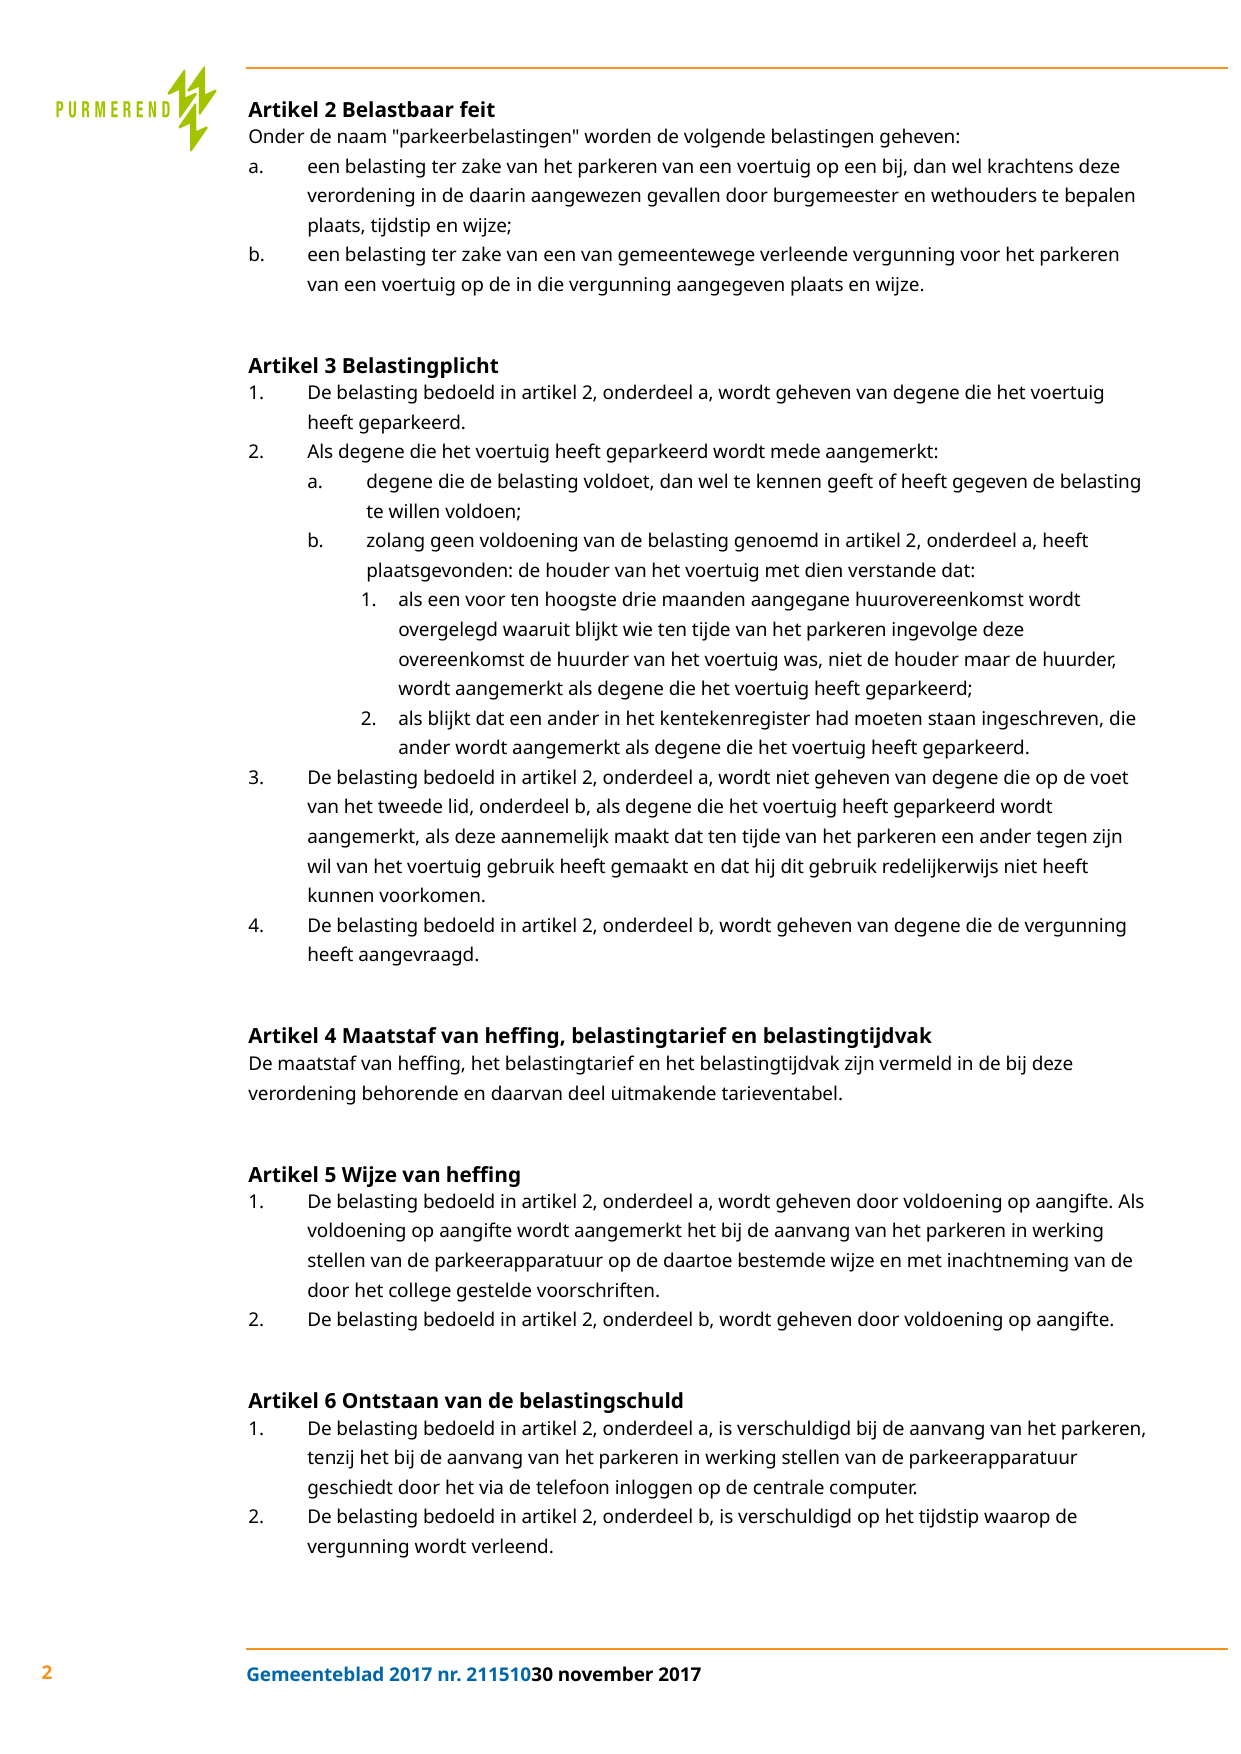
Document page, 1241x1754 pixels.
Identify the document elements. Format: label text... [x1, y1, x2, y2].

text Onder de naam "parkeerbelastingen" worden de volgende belastingen geheven: [248, 123, 1152, 149]
list een belasting ter zake van een van gemeentewege verleende vergunning voor het parkeren van een voertuig op de in die vergunning aangegeven plaats en wijze. [248, 242, 1152, 297]
picture [41, 47, 231, 172]
list De belasting bedoeld in artikel 2, onderdeel a, wordt niet geheven van degene die op de voet van het tweede lid, onderdeel b, als degene die het voertuig heeft geparkeerd wordt aangemerkt, als deze aannemelijk maakt dat ten tijde van het parkeren een ander tegen zijn wil van het voertuig gebruik heeft gemaakt en dat hij dit gebruik redelijkerwijs niet heeft kunnen voorkomen. [248, 764, 1152, 908]
text Artikel 5 Wijze van heffing [248, 1160, 1152, 1188]
text De maatstaf van heffing, het belastingtarief en het belastingtijdvak zijn vermeld in de bij deze verordening behorende en daarvan deel uitmakende tarieventabel. [248, 1050, 1152, 1105]
list De belasting bedoeld in artikel 2, onderdeel a, is verschuldigd bij de aanvang van het parkeren, tenzij het bij de aanvang van het parkeren in werking stellen van de parkeerapparatuur geschiedt door het via de telefoon inloggen op de centrale computer. [248, 1415, 1152, 1500]
text Artikel 3 Belastingplicht [248, 351, 1152, 379]
list degene die de belasting voldoet, dan wel te kennen geeft of heeft gegeven de belasting te willen voldoen; [307, 468, 1152, 524]
list De belasting bedoeld in artikel 2, onderdeel b, is verschuldigd op het tijdstip waarop de vergunning wordt verleend. [248, 1504, 1152, 1559]
list De belasting bedoeld in artikel 2, onderdeel a, wordt geheven door voldoening op aangifte. Als voldoening op aangifte wordt aangemerkt het bij de aanvang van het parkeren in werking stellen van de parkeerapparatuur op de daartoe bestemde wijze en met inachtneming van de door het college gestelde voorschriften. [248, 1188, 1152, 1303]
list De belasting bedoeld in artikel 2, onderdeel a, wordt geheven van degene die het voertuig heeft geparkeerd. [248, 379, 1152, 435]
text Artikel 4 Maatstaf van heffing, belastingtarief en belastingtijdvak [248, 1022, 1152, 1050]
list Als degene die het voertuig heeft geparkeerd wordt mede aangemerkt: [248, 439, 1152, 464]
list De belasting bedoeld in artikel 2, onderdeel b, wordt geheven door voldoening op aangifte. [248, 1306, 1152, 1332]
list een belasting ter zake van het parkeren van een voertuig op een bij, dan wel krachtens deze verordening in de daarin aangewezen gevallen door burgemeester en wethouders te bepalen plaats, tijdstip en wijze; [248, 153, 1152, 238]
list als blijkt dat een ander in het kentekenregister had moeten staan ingeschreven, die ander wordt aangemerkt als degene die het voertuig heeft geparkeerd. [361, 705, 1152, 760]
list als een voor ten hoogste drie maanden aangegane huurovereenkomst wordt overgelegd waaruit blijkt wie ten tijde van het parkeren ingevolge deze overeenkomst de huurder van het voertuig was, niet de houder maar de huurder, wordt aangemerkt als degene die het voertuig heeft geparkeerd; [361, 587, 1152, 701]
text Artikel 6 Ontstaan van de belastingschuld [248, 1386, 1152, 1415]
list zolang geen voldoening van de belasting genoemd in artikel 2, onderdeel a, heeft plaatsgevonden: de houder van het voertuig met dien verstande dat: [307, 527, 1152, 583]
list De belasting bedoeld in artikel 2, onderdeel b, wordt geheven van degene die de vergunning heeft aangevraagd. [248, 912, 1152, 967]
text Artikel 2 Belastbaar feit [248, 95, 1152, 123]
